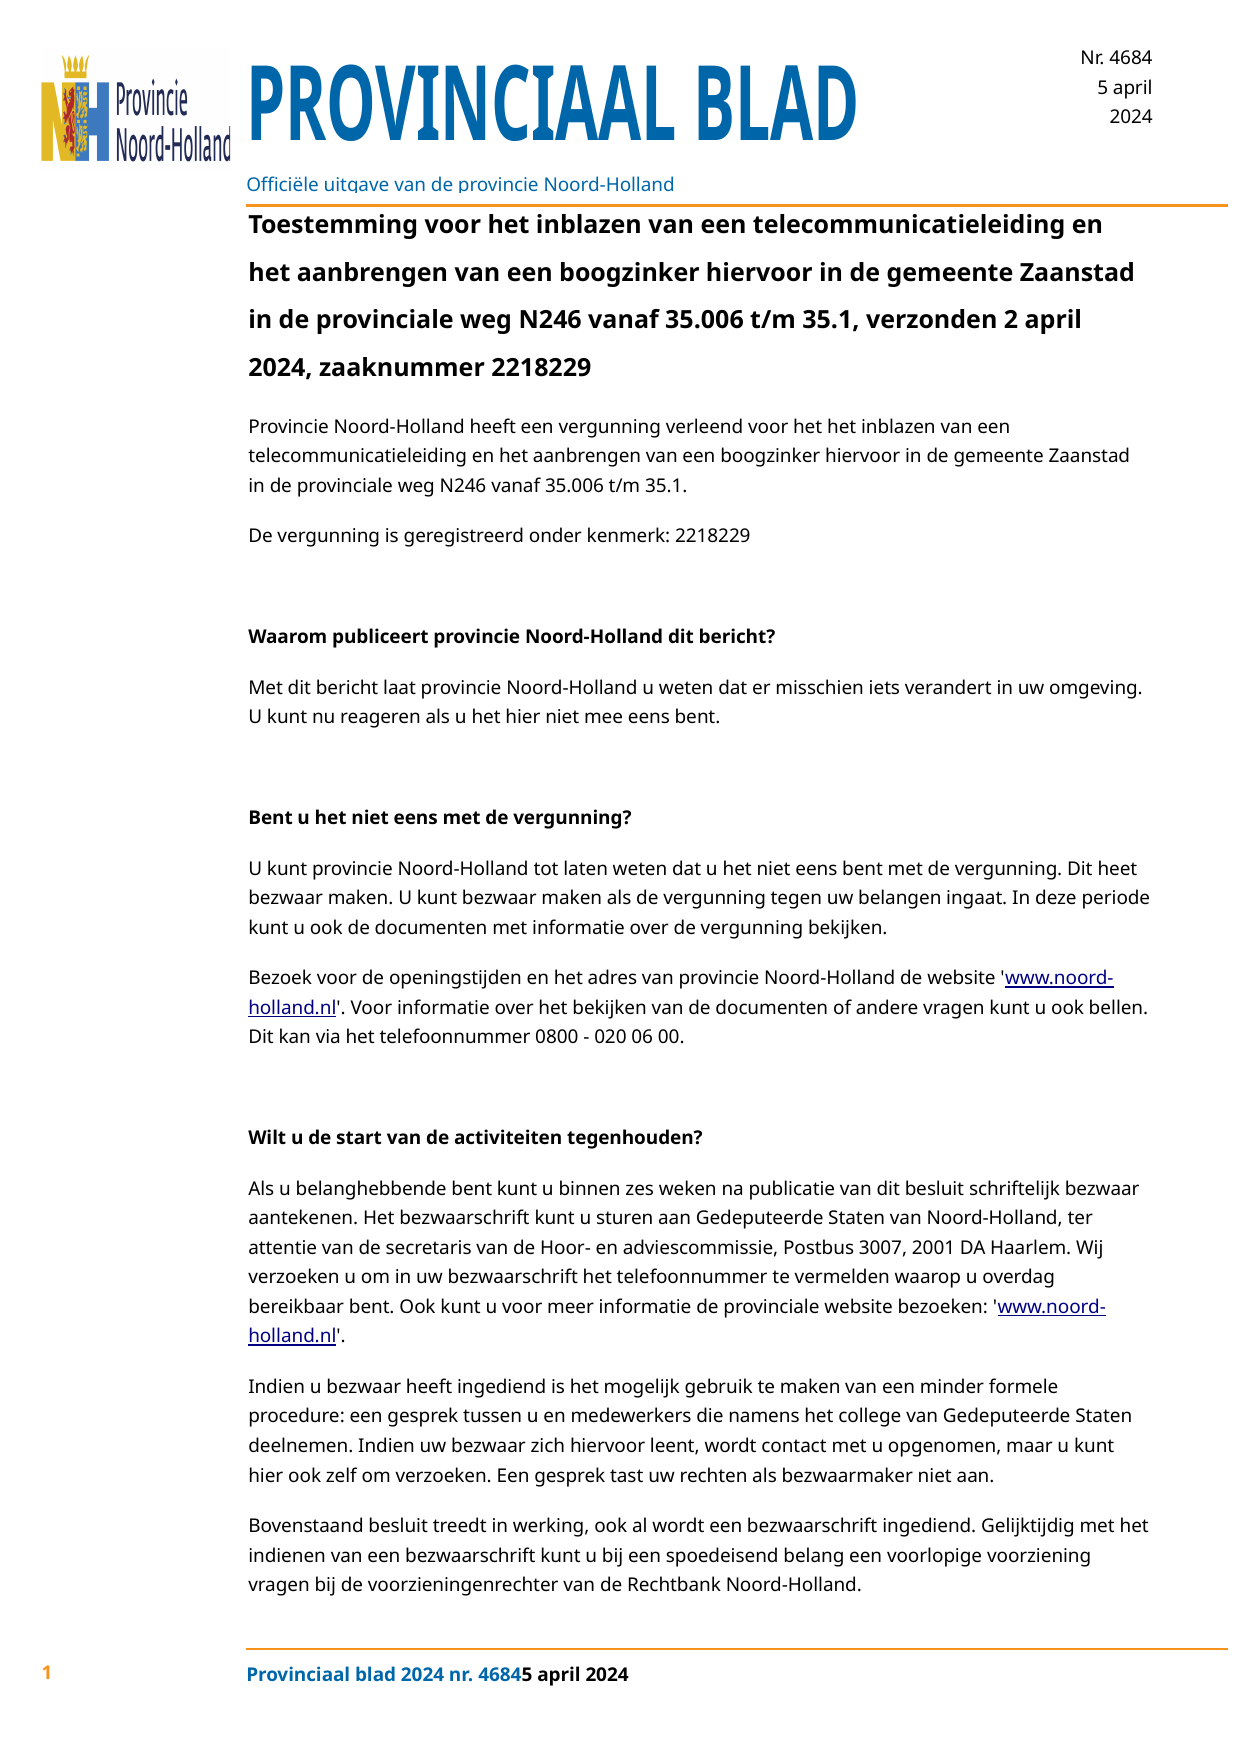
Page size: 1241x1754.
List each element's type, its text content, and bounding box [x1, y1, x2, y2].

text Toestemming voor het inblazen van een telecommunicatieleiding en het aanbrengen van een boogzinker hiervoor in de gemeente Zaanstad in de provinciale weg N246 vanaf 35.006 t/m 35.1, verzonden 2 april 2024, zaaknummer 2218229 [248, 207, 1152, 384]
picture [41, 47, 231, 172]
text Bovenstaand besluit treedt in werking, ook al wordt een bezwaarschrift ingediend. Gelijktijdig met het indienen van een bezwaarschrift kunt u bij een spoedeisend belang een voorlopige voorziening vragen bij de voorzieningenrechter van de Rechtbank Noord-Holland. [248, 1512, 1152, 1597]
text De vergunning is geregistreerd onder kenmerk: 2218229 [248, 523, 1152, 548]
text Als u belanghebbende bent kunt u binnen zes weken na publicatie van dit besluit schriftelijk bezwaar aantekenen. Het bezwaarschrift kunt u sturen aan Gedeputeerde Staten van Noord-Holland, ter attentie van de secretaris van de Hoor- en adviescommissie, Postbus 3007, 2001 DA Haarlem. Wij verzoeken u om in uw bezwaarschrift het telefoonnummer te vermelden waarop u overdag bereikbaar bent. Ook kunt u voor meer informatie de provinciale website bezoeken: 'www.noord-holland.nl'. [248, 1175, 1152, 1348]
text U kunt provincie Noord-Holland tot laten weten dat u het niet eens bent met de vergunning. Dit heet bezwaar maken. U kunt bezwaar maken als de vergunning tegen uw belangen ingaat. In deze periode kunt u ook de documenten met informatie over de vergunning bekijken. [248, 855, 1152, 940]
text Indien u bezwaar heeft ingediend is het mogelijk gebruik te maken van een minder formele procedure: een gesprek tussen u en medewerkers die namens het college van Gedeputeerde Staten deelnemen. Indien uw bezwaar zich hiervoor leent, wordt contact met u opgenomen, maar u kunt hier ook zelf om verzoeken. Een gesprek tast uw rechten als bezwaarmaker niet aan. [248, 1373, 1152, 1488]
text Bezoek voor de openingstijden en het adres van provincie Noord-Holland de website 'www.noord-holland.nl'. Voor informatie over het bekijken van de documenten of andere vragen kunt u ook bellen. Dit kan via het telefoonnummer 0800 - 020 06 00. [248, 964, 1152, 1049]
text Wilt u de start van de activiteiten tegenhouden? [248, 1124, 1152, 1150]
text Bent u het niet eens met de vergunning? [248, 804, 1152, 830]
text Provincie Noord-Holland heeft een vergunning verleend voor het het inblazen van een telecommunicatieleiding en het aanbrengen van een boogzinker hiervoor in de gemeente Zaanstad in de provinciale weg N246 vanaf 35.006 t/m 35.1. [248, 413, 1152, 498]
text Waarom publiceert provincie Noord-Holland dit bericht? [248, 623, 1152, 649]
text Met dit bericht laat provincie Noord-Holland u weten dat er misschien iets verandert in uw omgeving. U kunt nu reageren als u het hier niet mee eens bent. [248, 674, 1152, 729]
